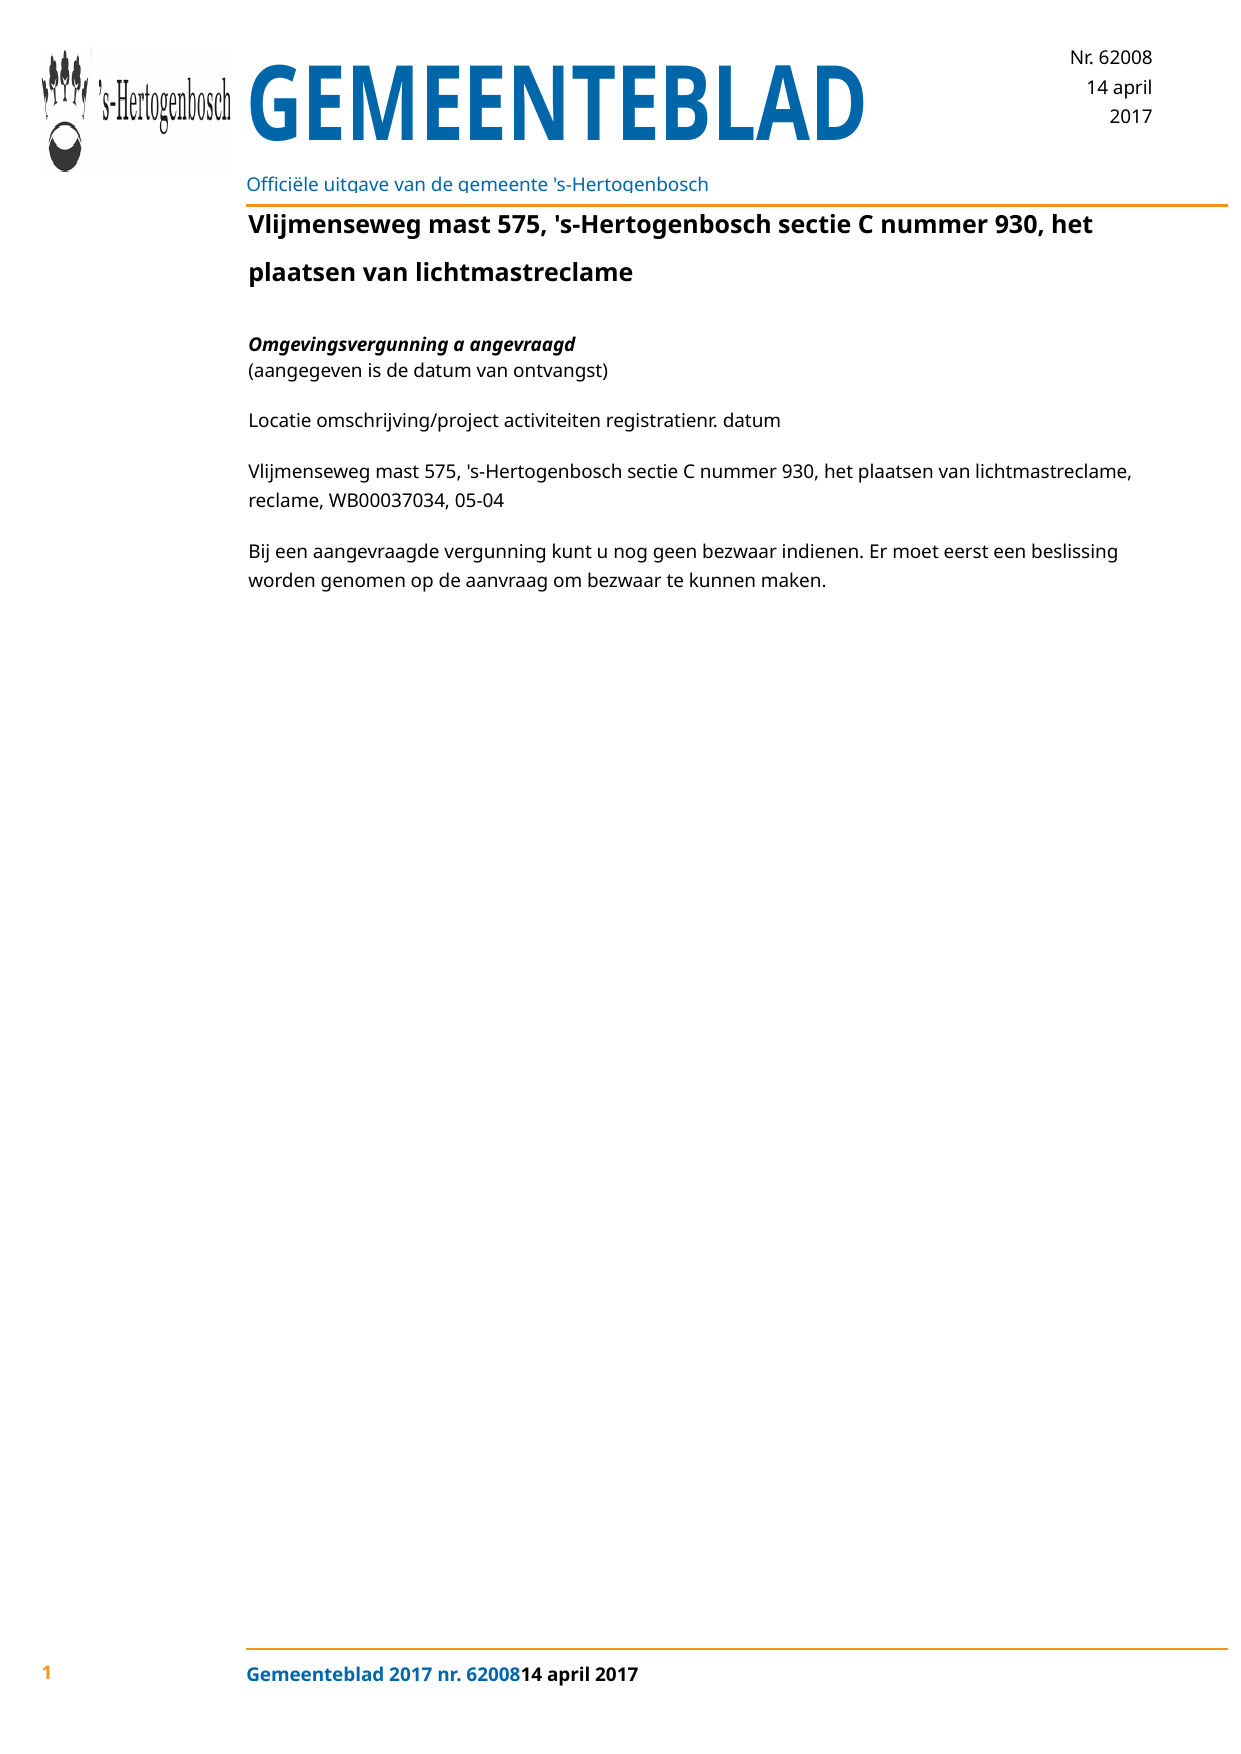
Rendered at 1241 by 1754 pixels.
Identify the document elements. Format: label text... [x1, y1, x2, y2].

text Locatie omschrijving/project activiteiten registratienr. datum [248, 408, 1152, 433]
picture [41, 47, 231, 172]
text Vlijmenseweg mast 575, 's-Hertogenbosch sectie C nummer 930, het plaatsen van lichtmastreclame, reclame, WB00037034, 05-04 [248, 458, 1152, 513]
text Bij een aangevraagde vergunning kunt u nog geen bezwaar indienen. Er moet eerst een beslissing worden genomen op de aanvraag om bezwaar te kunnen maken. [248, 538, 1152, 593]
text Omgevingsvergunning a angevraagd [248, 331, 1152, 357]
text (aangegeven is de datum van ontvangst) [248, 357, 1152, 383]
text Vlijmenseweg mast 575, 's-Hertogenbosch sectie C nummer 930, het plaatsen van lichtmastreclame [248, 207, 1152, 288]
